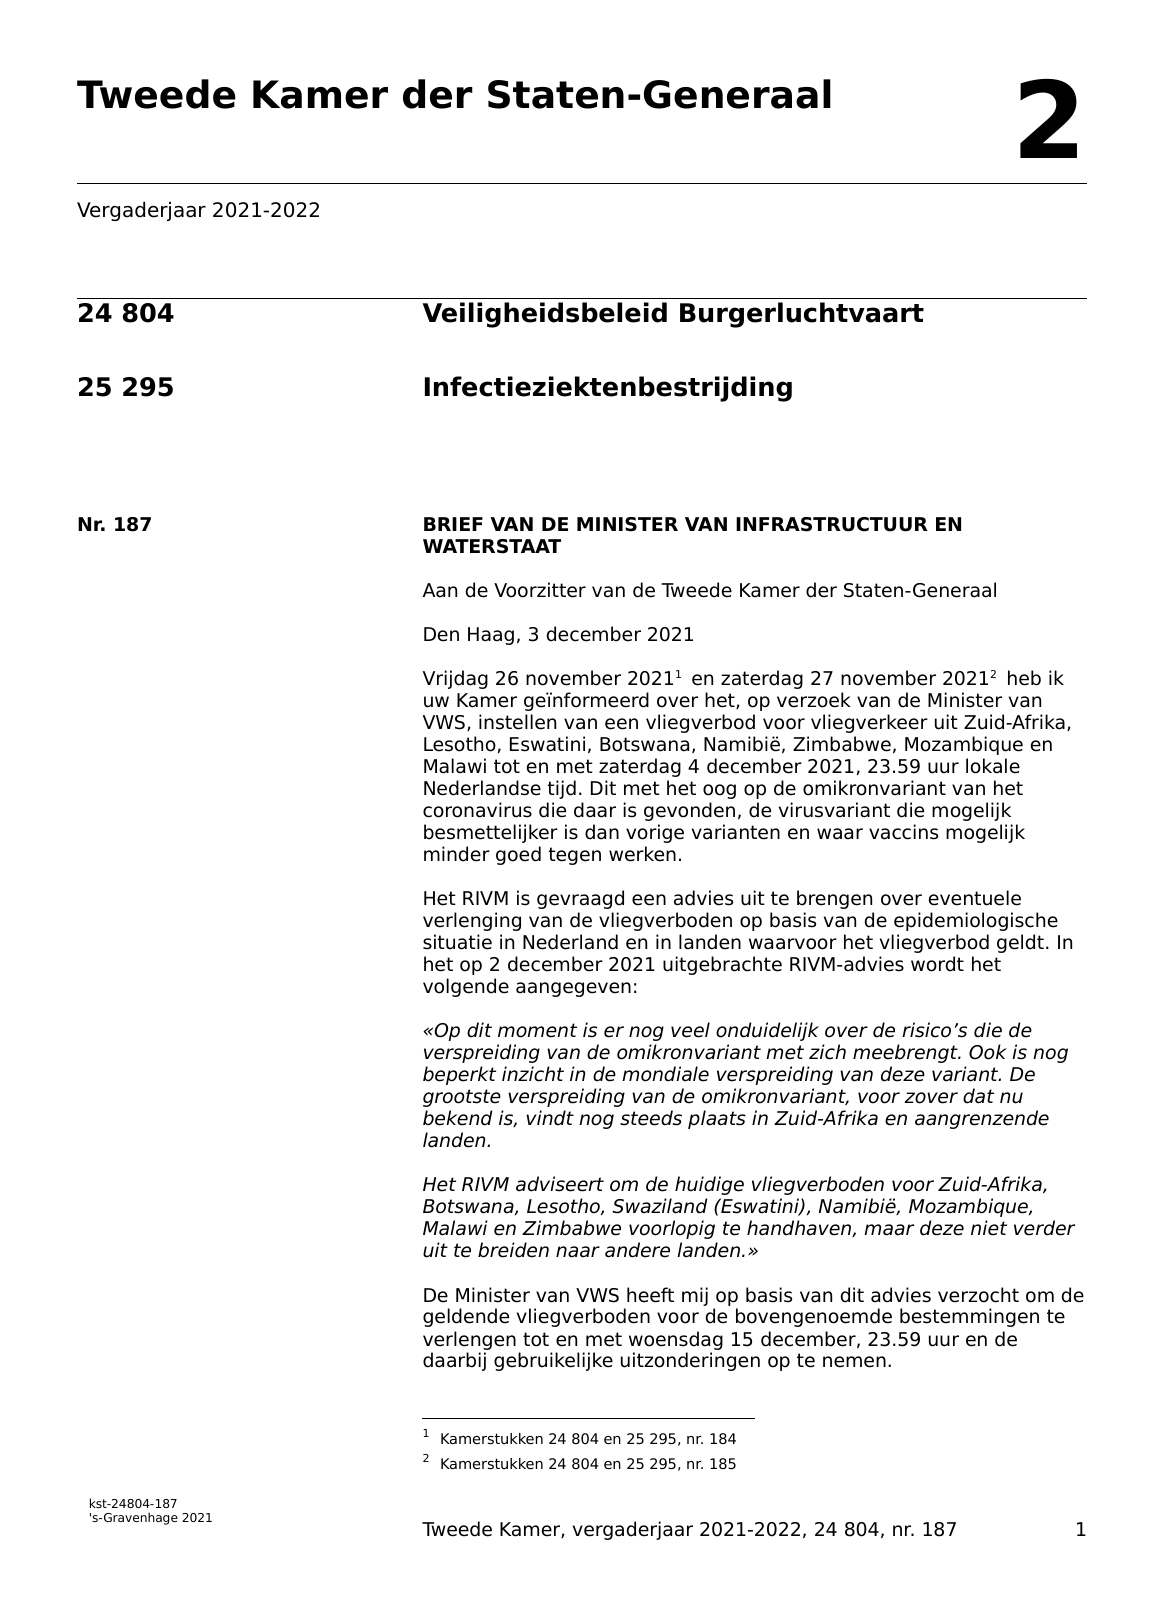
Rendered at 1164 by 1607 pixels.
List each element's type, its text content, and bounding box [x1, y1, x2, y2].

table_cell Vergaderjaar 2021-2022 [77, 184, 1087, 298]
table_header Tweede Kamer der Staten-Generaal [77, 59, 886, 183]
text kst-24804-187 [88, 1497, 323, 1511]
subtitle 24 804 Veiligheidsbeleid Burgerluchtvaart [77, 299, 1087, 329]
text Vrijdag 26 november 2021 en zaterdag 27 november 2021 heb ik uw Kamer geïnformeerd over het, op verzoek van de Minister van VWS, instellen van een vliegverbod voor vliegverkeer uit Zuid-Afrika, Lesotho, Eswatini, Botswana, Namibië, Zimbabwe, Mozambique en Malawi tot en met zaterdag 4 december 2021, 23.59 uur lokale Nederlandse tijd. Dit met het oog op de omikronvariant van het coronavirus die daar is gevonden, de virusvariant die mogelijk besmettelijker is dan vorige varianten en waar vaccins mogelijk minder goed tegen werken. [422, 668, 1087, 866]
subtitle 25 295 Infectieziektenbestrijding [77, 373, 1087, 403]
table_header 2 [886, 59, 1087, 183]
text Kamerstukken 24 804 en 25 295, nr. 184 [422, 1427, 1087, 1449]
text De Minister van VWS heeft mij op basis van dit advies verzocht om de geldende vliegverboden voor de bovengenoemde bestemmingen te verlengen tot en met woensdag 15 december, 23.59 uur en de daarbij gebruikelijke uitzonderingen op te nemen. [422, 1284, 1087, 1372]
text Aan de Voorzitter van de Tweede Kamer der Staten-Generaal [422, 580, 1087, 602]
text Het RIVM is gevraagd een advies uit te brengen over eventuele verlenging van de vliegverboden op basis van de epidemiologische situatie in Nederland en in landen waarvoor het vliegverbod geldt. In het op 2 december 2021 uitgebrachte RIVM-advies wordt het volgende aangegeven: [422, 888, 1087, 998]
text Het RIVM adviseert om de huidige vliegverboden voor Zuid-Afrika, Botswana, Lesotho, Swaziland (Eswatini), Namibië, Mozambique, Malawi en Zimbabwe voorlopig te handhaven, maar deze niet verder uit te breiden naar andere landen.» [422, 1174, 1087, 1262]
text «Op dit moment is er nog veel onduidelijk over de risico’s die de verspreiding van de omikronvariant met zich meebrengt. Ook is nog beperkt inzicht in de mondiale verspreiding van deze variant. De grootste verspreiding van de omikronvariant, voor zover dat nu bekend is, vindt nog steeds plaats in Zuid-Afrika en aangrenzende landen. [422, 1020, 1087, 1152]
text Den Haag, 3 december 2021 [422, 624, 1087, 646]
text 's-Gravenhage 2021 [88, 1511, 323, 1525]
subtitle Nr. 187 BRIEF VAN DE MINISTER VAN INFRASTRUCTUUR EN WATERSTAAT [77, 514, 1087, 558]
text Kamerstukken 24 804 en 25 295, nr. 185 [422, 1452, 1087, 1474]
